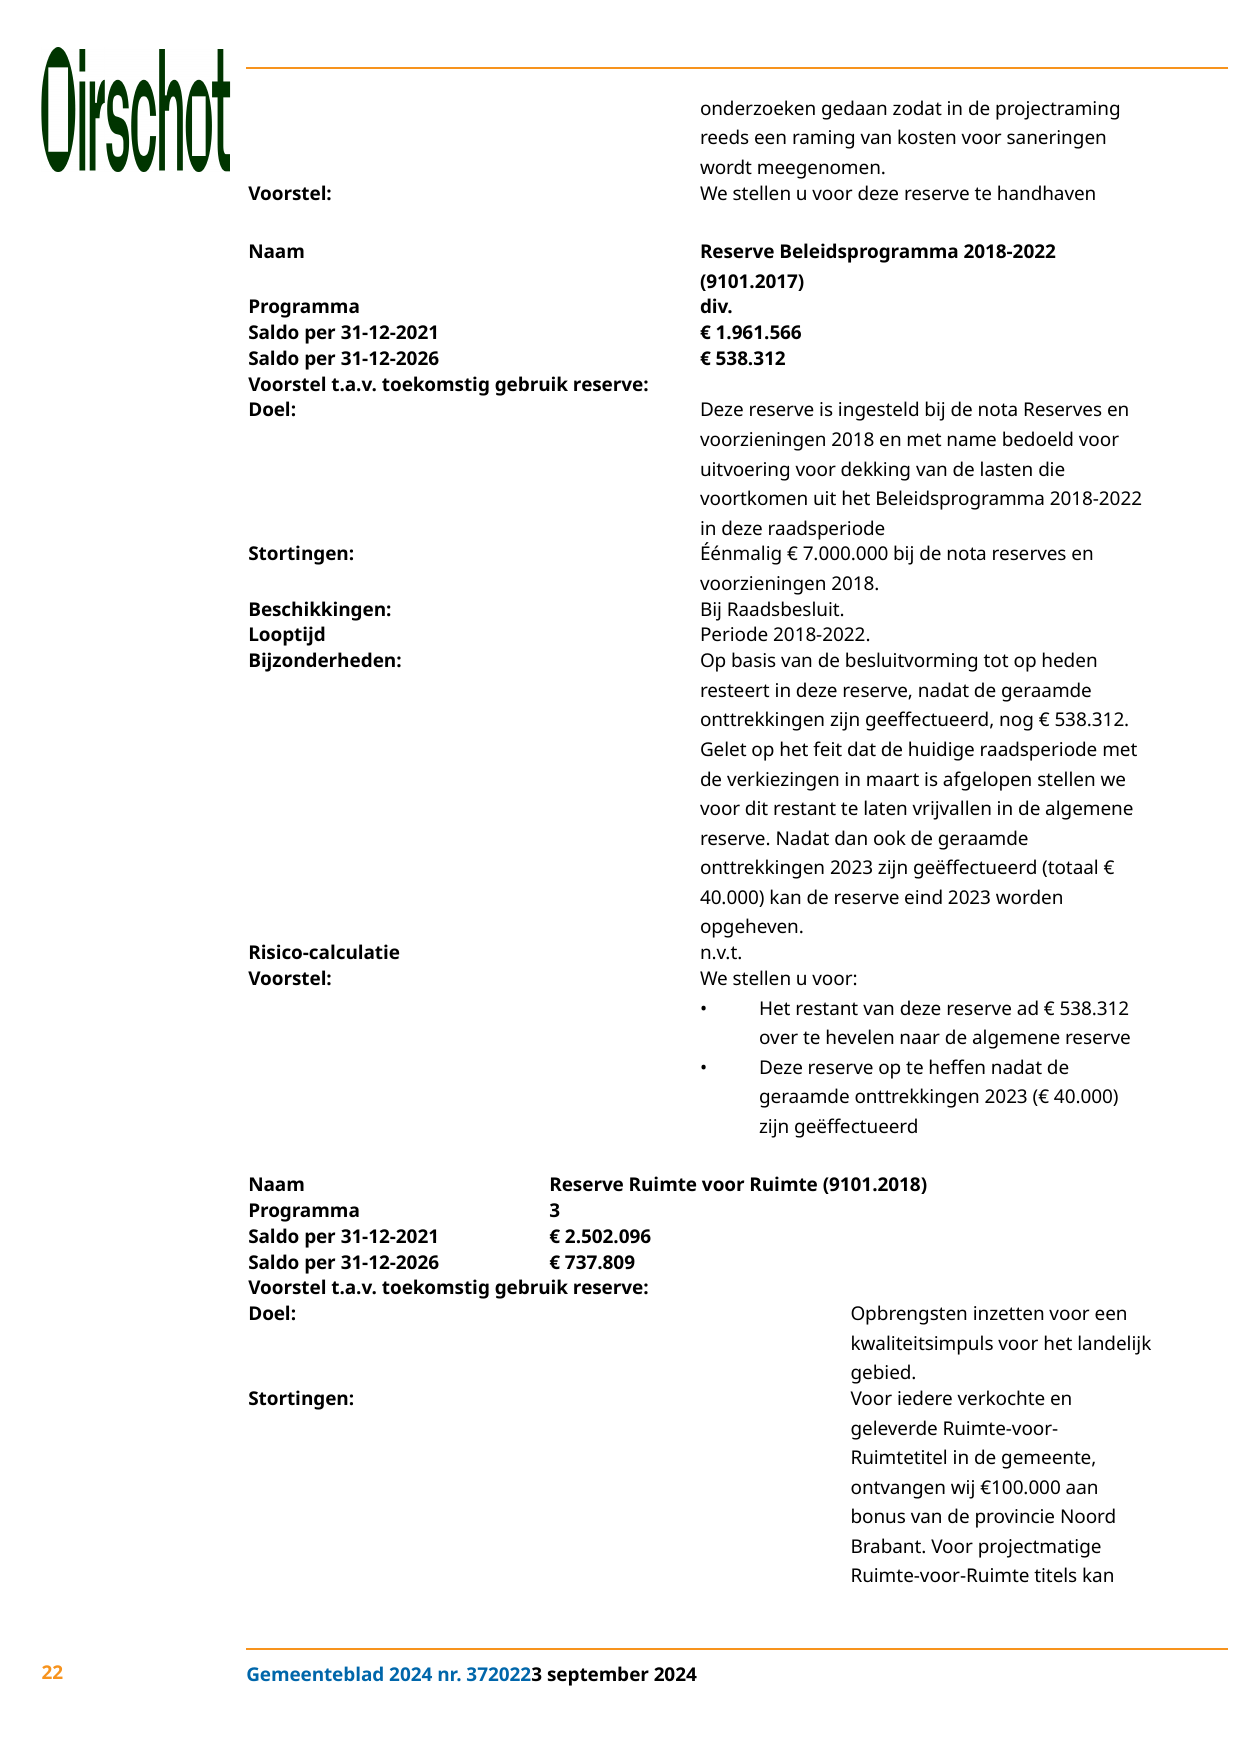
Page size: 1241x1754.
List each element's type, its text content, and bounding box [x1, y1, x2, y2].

table_cell Programma [248, 1198, 549, 1223]
table_cell € 1.961.566 [700, 319, 1152, 345]
table_header Naam [248, 238, 700, 294]
table_cell Saldo per 31-12-2026 [248, 345, 700, 371]
table_cell € 2.502.096 [549, 1223, 1152, 1249]
table_cell Saldo per 31-12-2021 [248, 1223, 549, 1249]
table_cell onderzoeken gedaan zodat in de projectraming reeds een raming van kosten voor saneringen wordt meegenomen. [700, 95, 1152, 180]
table_cell Periode 2018-2022. [700, 622, 1152, 647]
table_cell Voor iedere verkochte en geleverde Ruimte-voor-Ruimtetitel in de gemeente, ontvangen wij €100.000 aan bonus van de provincie Noord Brabant. Voor projectmatige Ruimte-voor-Ruimte titels kan [850, 1385, 1152, 1588]
table_cell Doel: [248, 1300, 850, 1385]
table_cell Éénmalig € 7.000.000 bij de nota reserves en voorzieningen 2018. [700, 541, 1152, 596]
picture [41, 47, 231, 172]
table_cell div. [700, 294, 1152, 319]
table_cell Voorstel: [248, 965, 700, 1139]
table_cell Saldo per 31-12-2021 [248, 319, 700, 345]
table_cell We stellen u voor deze reserve te handhaven [700, 180, 1152, 205]
table_cell Voorstel t.a.v. toekomstig gebruik reserve: [248, 1275, 1152, 1300]
table_header Reserve Beleidsprogramma 2018-2022 (9101.2017) [700, 238, 1152, 294]
table_cell € 737.809 [549, 1249, 1152, 1274]
table_cell Doel: [248, 397, 700, 541]
table_cell Programma [248, 294, 700, 319]
table_cell Voorstel t.a.v. toekomstig gebruik reserve: [248, 371, 1152, 397]
table_cell Stortingen: [248, 1385, 850, 1588]
table_header Reserve Ruimte voor Ruimte (9101.2018) [549, 1172, 1152, 1197]
table_cell Opbrengsten inzetten voor een kwaliteitsimpuls voor het landelijk gebied. [850, 1300, 1152, 1385]
table_cell Stortingen: [248, 541, 700, 596]
table_cell Bijzonderheden: [248, 648, 700, 939]
table_cell We stellen u voor: Het restant van deze reserve ad € 538.312 over te hevelen naar de algemene reserve Deze reserve op te heffen nadat de geraamde onttrekkingen 2023 (€ 40.000) zijn geëffectueerd [700, 965, 1152, 1139]
table_cell Bij Raadsbesluit. [700, 596, 1152, 622]
table_cell Saldo per 31-12-2026 [248, 1249, 549, 1274]
table_cell € 538.312 [700, 345, 1152, 371]
table_cell Op basis van de besluitvorming tot op heden resteert in deze reserve, nadat de geraamde onttrekkingen zijn geeffectueerd, nog € 538.312. Gelet op het feit dat de huidige raadsperiode met de verkiezingen in maart is afgelopen stellen we voor dit restant te laten vrijvallen in de algemene reserve. Nadat dan ook de geraamde onttrekkingen 2023 zijn geëffectueerd (totaal € 40.000) kan de reserve eind 2023 worden opgeheven. [700, 648, 1152, 939]
table_header Naam [248, 1172, 549, 1197]
table_cell n.v.t. [700, 939, 1152, 965]
table_cell Risico-calculatie [248, 939, 700, 965]
table_cell [248, 95, 700, 180]
table_cell 3 [549, 1198, 1152, 1223]
table_cell Voorstel: [248, 180, 700, 205]
table_cell Deze reserve is ingesteld bij de nota Reserves en voorzieningen 2018 en met name bedoeld voor uitvoering voor dekking van de lasten die voortkomen uit het Beleidsprogramma 2018-2022 in deze raadsperiode [700, 397, 1152, 541]
table_cell Beschikkingen: [248, 596, 700, 622]
table_cell Looptijd [248, 622, 700, 647]
